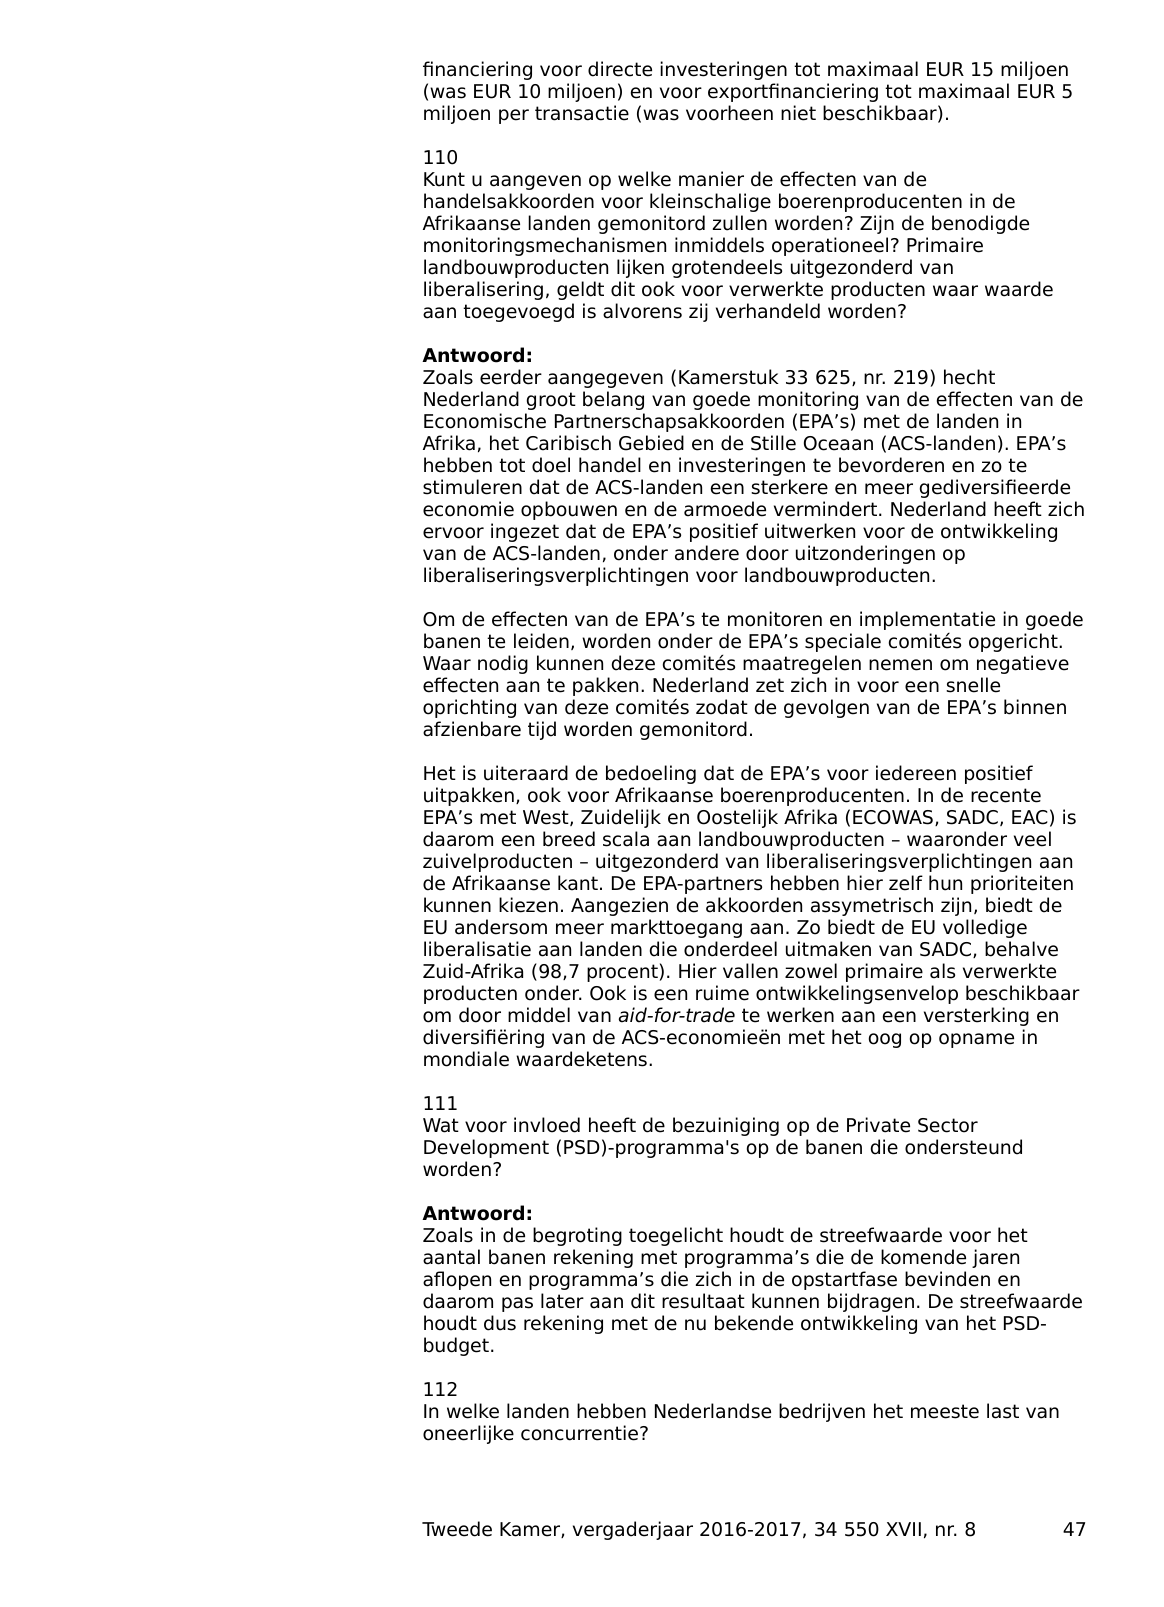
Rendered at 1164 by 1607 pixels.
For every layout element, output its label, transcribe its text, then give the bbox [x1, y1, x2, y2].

text Antwoord: [422, 345, 1087, 367]
text Antwoord: [422, 1203, 1087, 1225]
text Het is uiteraard de bedoeling dat de EPA’s voor iedereen positief uitpakken, ook voor Afrikaanse boerenproducenten. In de recente EPA’s met West, Zuidelijk en Oostelijk Afrika (ECOWAS, SADC, EAC) is daarom een breed scala aan landbouwproducten – waaronder veel zuivelproducten – uitgezonderd van liberaliseringsverplichtingen aan de Afrikaanse kant. De EPA-partners hebben hier zelf hun prioriteiten kunnen kiezen. Aangezien de akkoorden assymetrisch zijn, biedt de EU andersom meer markttoegang aan. Zo biedt de EU volledige liberalisatie aan landen die onderdeel uitmaken van SADC, behalve Zuid-Afrika (98,7 procent). Hier vallen zowel primaire als verwerkte producten onder. Ook is een ruime ontwikkelingsenvelop beschikbaar om door middel van aid-for-trade te werken aan een versterking en diversifiëring van de ACS-economieën met het oog op opname in mondiale waardeketens. [422, 763, 1087, 1071]
text financiering voor directe investeringen tot maximaal EUR 15 miljoen (was EUR 10 miljoen) en voor exportfinanciering tot maximaal EUR 5 miljoen per transactie (was voorheen niet beschikbaar). [422, 59, 1087, 125]
text Wat voor invloed heeft de bezuiniging op de Private Sector Development (PSD)-programma's op de banen die ondersteund worden? [422, 1115, 1087, 1181]
text Kunt u aangeven op welke manier de effecten van de handelsakkoorden voor kleinschalige boerenproducenten in de Afrikaanse landen gemonitord zullen worden? Zijn de benodigde monitoringsmechanismen inmiddels operationeel? Primaire landbouwproducten lijken grotendeels uitgezonderd van liberalisering, geldt dit ook voor verwerkte producten waar waarde aan toegevoegd is alvorens zij verhandeld worden? [422, 169, 1087, 323]
text In welke landen hebben Nederlandse bedrijven het meeste last van oneerlijke concurrentie? [422, 1401, 1087, 1445]
text Om de effecten van de EPA’s te monitoren en implementatie in goede banen te leiden, worden onder de EPA’s speciale comités opgericht. Waar nodig kunnen deze comités maatregelen nemen om negatieve effecten aan te pakken. Nederland zet zich in voor een snelle oprichting van deze comités zodat de gevolgen van de EPA’s binnen afzienbare tijd worden gemonitord. [422, 609, 1087, 741]
text 111 [422, 1093, 1087, 1115]
text 110 [422, 147, 1087, 169]
text Zoals eerder aangegeven (Kamerstuk 33 625, nr. 219) hecht Nederland groot belang van goede monitoring van de effecten van de Economische Partnerschapsakkoorden (EPA’s) met de landen in Afrika, het Caribisch Gebied en de Stille Oceaan (ACS-landen). EPA’s hebben tot doel handel en investeringen te bevorderen en zo te stimuleren dat de ACS-landen een sterkere en meer gediversifieerde economie opbouwen en de armoede vermindert. Nederland heeft zich ervoor ingezet dat de EPA’s positief uitwerken voor de ontwikkeling van de ACS-landen, onder andere door uitzonderingen op liberaliseringsverplichtingen voor landbouwproducten. [422, 367, 1087, 587]
text Zoals in de begroting toegelicht houdt de streefwaarde voor het aantal banen rekening met programma’s die de komende jaren aflopen en programma’s die zich in de opstartfase bevinden en daarom pas later aan dit resultaat kunnen bijdragen. De streefwaarde houdt dus rekening met de nu bekende ontwikkeling van het PSD-budget. [422, 1225, 1087, 1357]
text 112 [422, 1379, 1087, 1401]
